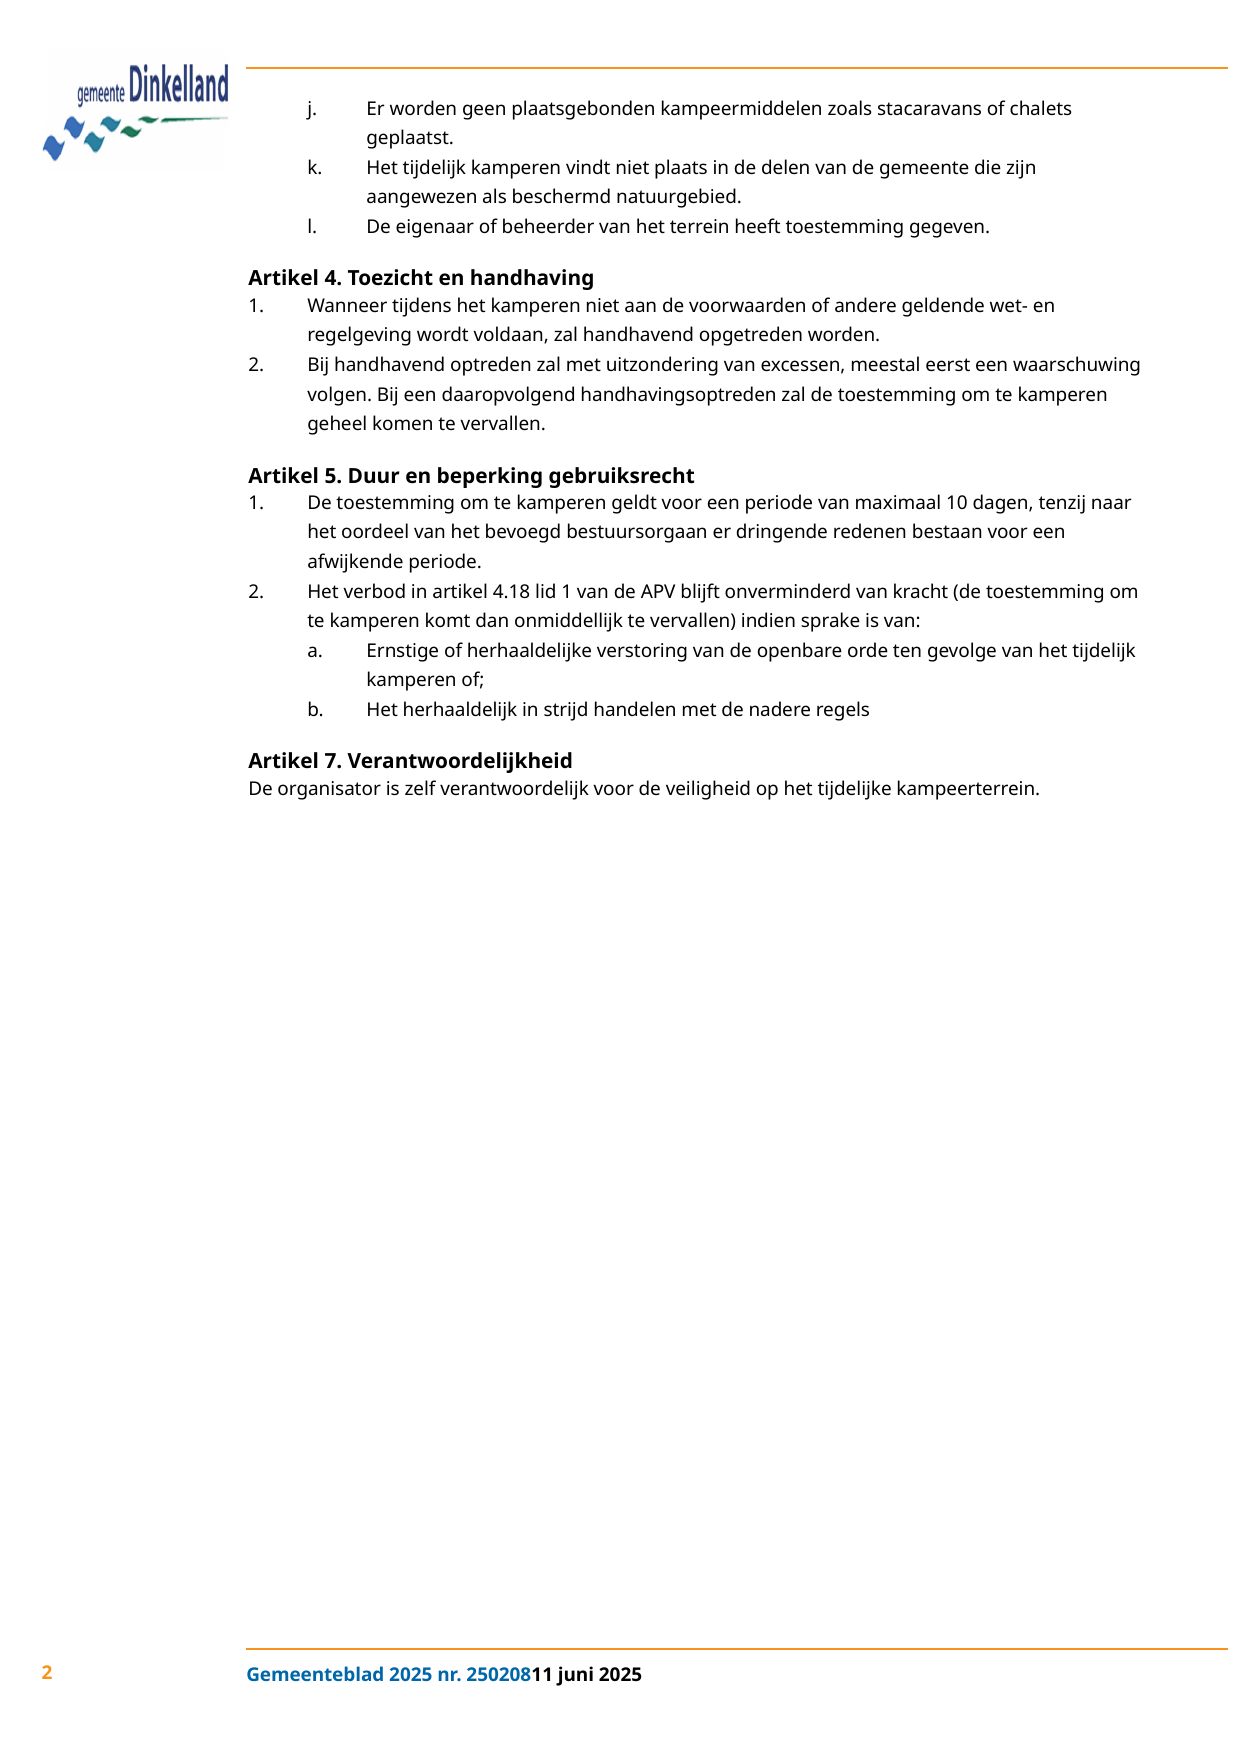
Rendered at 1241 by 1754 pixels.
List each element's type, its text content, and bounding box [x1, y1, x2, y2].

list Het verbod in artikel 4.18 lid 1 van de APV blijft onverminderd van kracht (de toestemming om te kamperen komt dan onmiddellijk te vervallen) indien sprake is van: [248, 578, 1152, 633]
list Bij handhavend optreden zal met uitzondering van excessen, meestal eerst een waarschuwing volgen. Bij een daaropvolgend handhavingsoptreden zal de toestemming om te kamperen geheel komen te vervallen. [248, 351, 1152, 436]
text De organisator is zelf verantwoordelijk voor de veiligheid op het tijdelijke kampeerterrein. [248, 775, 1152, 801]
list Het tijdelijk kamperen vindt niet plaats in de delen van de gemeente die zijn aangewezen als beschermd natuurgebied. [307, 154, 1152, 209]
text Artikel 5. Duur en beperking gebruiksrecht [248, 461, 1152, 489]
list Wanneer tijdens het kamperen niet aan de voorwaarden of andere geldende wet- en regelgeving wordt voldaan, zal handhavend opgetreden worden. [248, 292, 1152, 347]
list Ernstige of herhaaldelijke verstoring van de openbare orde ten gevolge van het tijdelijk kamperen of; [307, 637, 1152, 692]
list De eigenaar of beheerder van het terrein heeft toestemming gegeven. [307, 213, 1152, 239]
list Er worden geen plaatsgebonden kampeermiddelen zoals stacaravans of chalets geplaatst. [307, 95, 1152, 150]
text Artikel 7. Verantwoordelijkheid [248, 747, 1152, 775]
text Artikel 4. Toezicht en handhaving [248, 263, 1152, 292]
picture [41, 47, 231, 172]
list De toestemming om te kamperen geldt voor een periode van maximaal 10 dagen, tenzij naar het oordeel van het bevoegd bestuursorgaan er dringende redenen bestaan voor een afwijkende periode. [248, 489, 1152, 574]
list Het herhaaldelijk in strijd handelen met de nadere regels [307, 696, 1152, 722]
